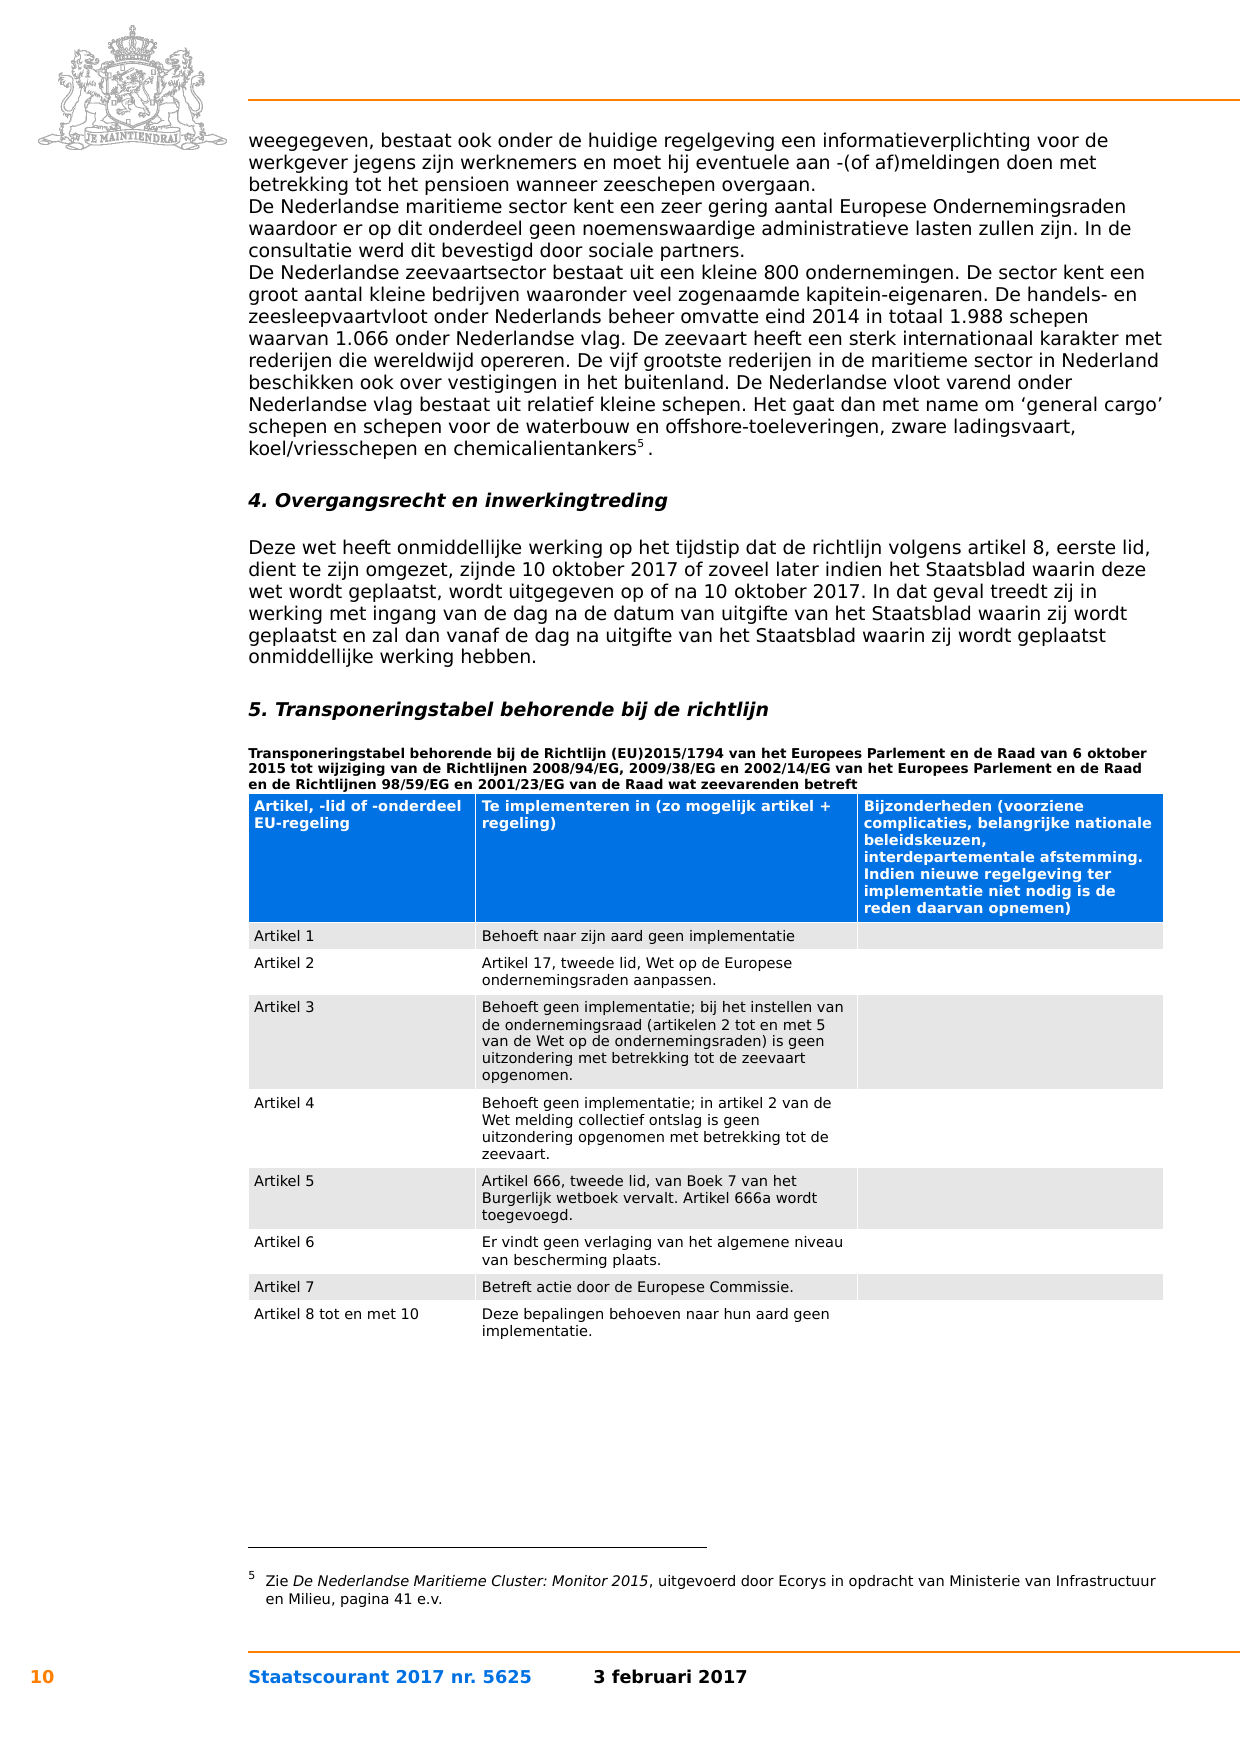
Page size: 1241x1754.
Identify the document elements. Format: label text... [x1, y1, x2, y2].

table_cell Deze bepalingen behoeven naar hun aard geen implementatie. [476, 1301, 857, 1345]
table_cell Artikel 8 tot en met 10 [249, 1301, 475, 1345]
table_cell Behoeft naar zijn aard geen implementatie [476, 923, 857, 949]
table_cell Artikel 6 [249, 1230, 475, 1273]
table_cell [858, 1230, 1163, 1273]
table_cell Behoeft geen implementatie; bij het instellen van de ondernemingsraad (artikelen 2 tot en met 5 van de Wet op de ondernemingsraden) is geen uitzondering met betrekking tot de zeevaart opgenomen. [476, 995, 857, 1089]
text De Nederlandse maritieme sector kent een zeer gering aantal Europese Ondernemingsraden waardoor er op dit onderdeel geen noemenswaardige administratieve lasten zullen zijn. In de consultatie werd dit bevestigd door sociale partners. [248, 196, 1163, 262]
text Zie De Nederlandse Maritieme Cluster: Monitor 2015, uitgevoerd door Ecorys in opdracht van Ministerie van Infrastructuur en Milieu, pagina 41 e.v. [248, 1569, 1163, 1608]
table_cell Bijzonderheden (voorziene complicaties, belangrijke nationale beleidskeuzen, interdepartementale afstemming. Indien nieuwe regelgeving ter implementatie niet nodig is de reden daarvan opnemen) [858, 794, 1163, 922]
table_cell Artikel 1 [249, 923, 475, 949]
table_cell Artikel 5 [249, 1168, 475, 1229]
table_cell [858, 1168, 1163, 1229]
table_cell Artikel 4 [249, 1090, 475, 1167]
table_cell Artikel 17, tweede lid, Wet op de Europese ondernemingsraden aanpassen. [476, 950, 857, 994]
table_cell Artikel 2 [249, 950, 475, 994]
table_cell [858, 1301, 1163, 1345]
table_cell [858, 950, 1163, 994]
table_cell [858, 1090, 1163, 1167]
table_cell [858, 995, 1163, 1089]
text weegegeven, bestaat ook onder de huidige regelgeving een informatieverplichting voor de werkgever jegens zijn werknemers en moet hij eventuele aan -(of af)meldingen doen met betrekking tot het pensioen wanneer zeeschepen overgaan. [248, 130, 1163, 196]
text Deze wet heeft onmiddellijke werking op het tijdstip dat de richtlijn volgens artikel 8, eerste lid, dient te zijn omgezet, zijnde 10 oktober 2017 of zoveel later indien het Staatsblad waarin deze wet wordt geplaatst, wordt uitgegeven op of na 10 oktober 2017. In dat geval treedt zij in werking met ingang van de dag na de datum van uitgifte van het Staatsblad waarin zij wordt geplaatst en zal dan vanaf de dag na uitgifte van het Staatsblad waarin zij wordt geplaatst onmiddellijke werking hebben. [248, 537, 1163, 668]
subtitle 5. Transponeringstabel behorende bij de richtlijn [248, 698, 1163, 720]
table_cell Artikel 666, tweede lid, van Boek 7 van het Burgerlijk wetboek vervalt. Artikel 666a wordt toegevoegd. [476, 1168, 857, 1229]
table_cell [858, 1274, 1163, 1300]
table_cell [858, 923, 1163, 949]
table_cell Behoeft geen implementatie; in artikel 2 van de Wet melding collectief ontslag is geen uitzondering opgenomen met betrekking tot de zeevaart. [476, 1090, 857, 1167]
picture [38, 25, 227, 150]
table_cell Artikel, -lid of -onderdeel EU-regeling [249, 794, 475, 922]
subtitle 4. Overgangsrecht en inwerkingtreding [248, 489, 1163, 512]
text De Nederlandse zeevaartsector bestaat uit een kleine 800 ondernemingen. De sector kent een groot aantal kleine bedrijven waaronder veel zogenaamde kapitein-eigenaren. De handels- en zeesleepvaartvloot onder Nederlands beheer omvatte eind 2014 in totaal 1.988 schepen waarvan 1.066 onder Nederlandse vlag. De zeevaart heeft een sterk internationaal karakter met rederijen die wereldwijd opereren. De vijf grootste rederijen in de maritieme sector in Nederland beschikken ook over vestigingen in het buitenland. De Nederlandse vloot varend onder Nederlandse vlag bestaat uit relatief kleine schepen. Het gaat dan met name om ‘general cargo’ schepen en schepen voor de waterbouw en offshore-toeleveringen, zware ladingsvaart, koel/vriesschepen en chemicalientankers. [248, 262, 1163, 459]
table_cell Betreft actie door de Europese Commissie. [476, 1274, 857, 1300]
table_cell Er vindt geen verlaging van het algemene niveau van bescherming plaats. [476, 1230, 857, 1273]
table_cell Artikel 7 [249, 1274, 475, 1300]
table_cell Artikel 3 [249, 995, 475, 1089]
table_cell Te implementeren in (zo mogelijk artikel + regeling) [476, 794, 857, 922]
table_header Transponeringstabel behorende bij de Richtlijn (EU)2015/1794 van het Europees Parlement en de Raad van 6 oktober 2015 tot wijziging van de Richtlijnen 2008/94/EG, 2009/38/EG en 2002/14/EG van het Europees Parlement en de Raad en de Richtlijnen 98/59/EG en 2001/23/EG van de Raad wat zeevarenden betreft [248, 745, 1163, 793]
